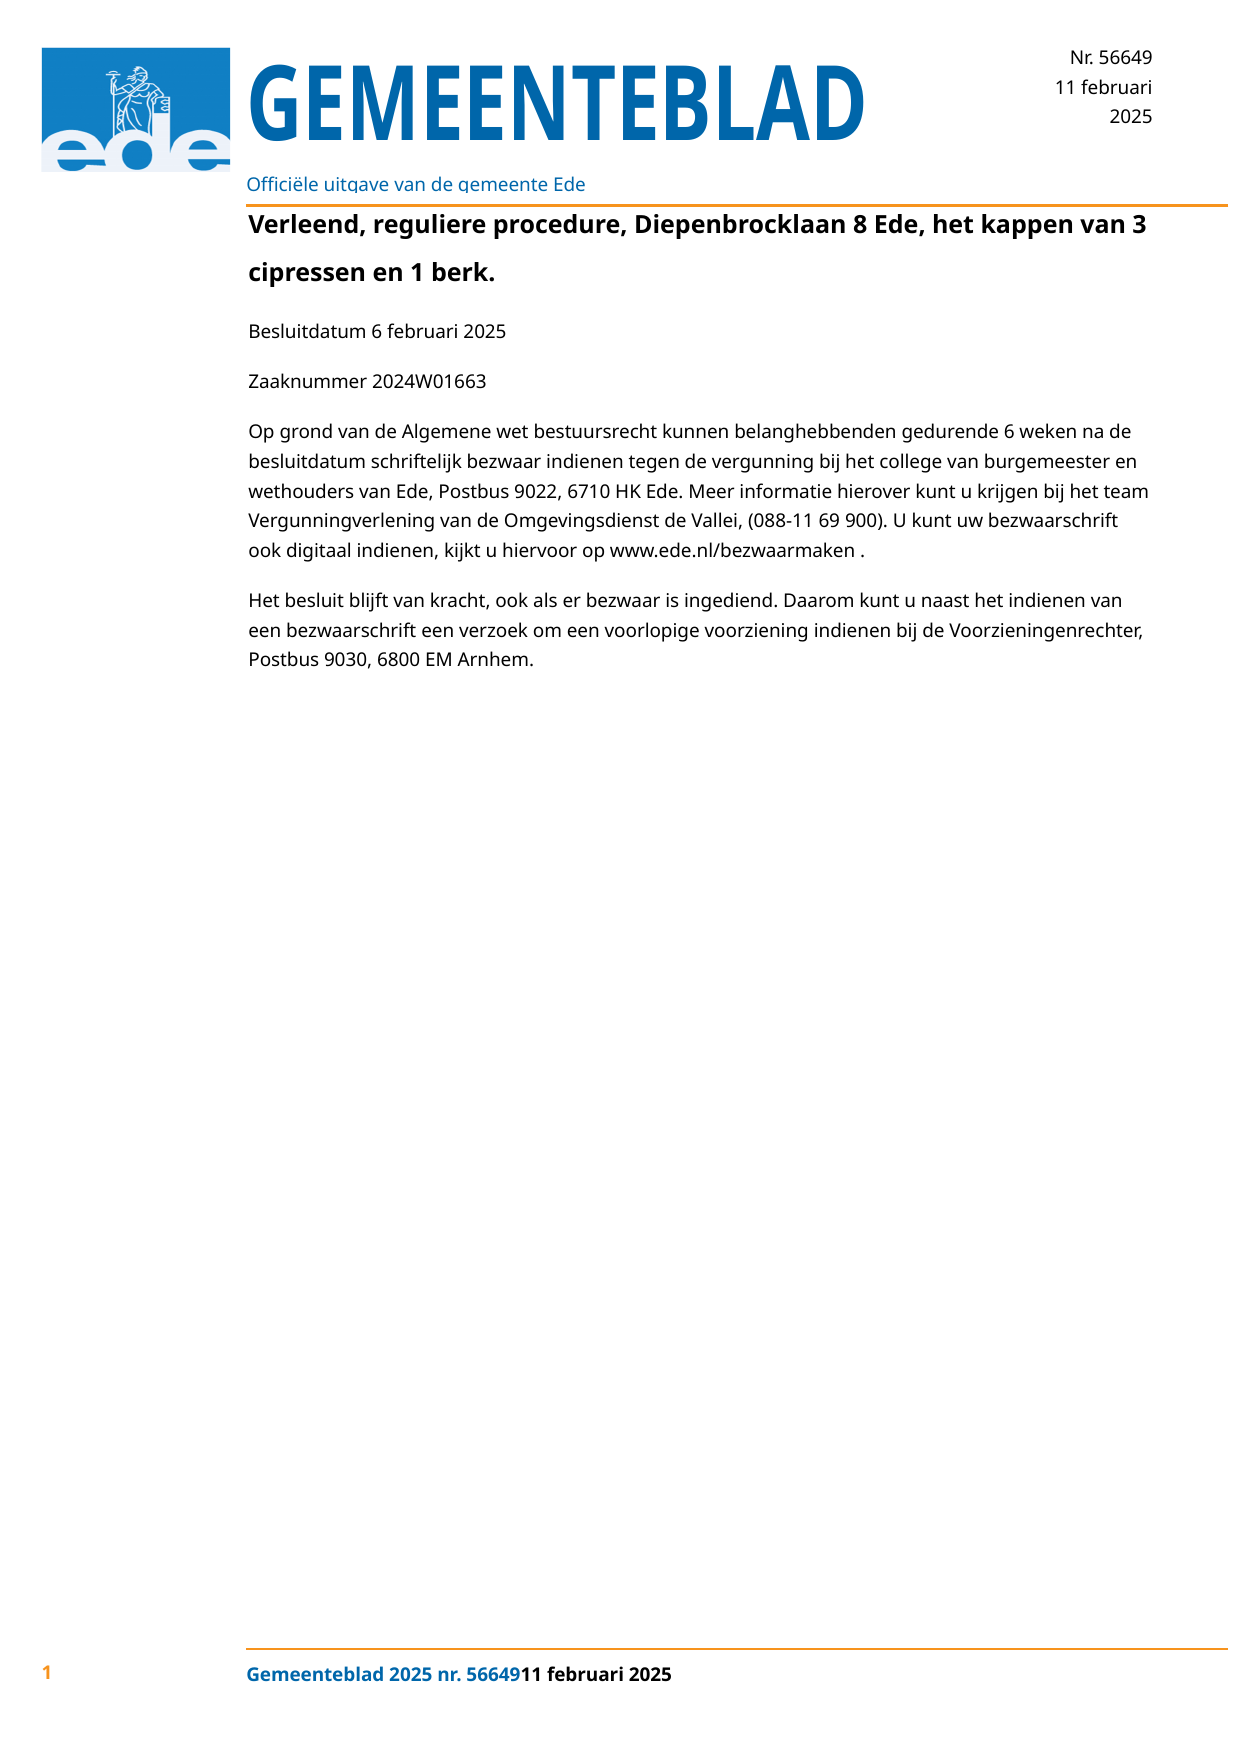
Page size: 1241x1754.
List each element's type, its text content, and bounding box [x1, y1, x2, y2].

text Verleend, reguliere procedure, Diepenbrocklaan 8 Ede, het kappen van 3 cipressen en 1 berk. [248, 207, 1152, 288]
text Zaaknummer 2024W01663 [248, 368, 1152, 394]
text Besluitdatum 6 februari 2025 [248, 318, 1152, 344]
text Op grond van de Algemene wet bestuursrecht kunnen belanghebbenden gedurende 6 weken na de besluitdatum schriftelijk bezwaar indienen tegen de vergunning bij het college van burgemeester en wethouders van Ede, Postbus 9022, 6710 HK Ede. Meer informatie hierover kunt u krijgen bij het team Vergunningverlening van de Omgevingsdienst de Vallei, (088-11 69 900). U kunt uw bezwaarschrift ook digitaal indienen, kijkt u hiervoor op www.ede.nl/bezwaarmaken . [248, 419, 1152, 563]
picture [41, 47, 231, 172]
text Het besluit blijft van kracht, ook als er bezwaar is ingediend. Daarom kunt u naast het indienen van een bezwaarschrift een verzoek om een voorlopige voorziening indienen bij de Voorzieningenrechter, Postbus 9030, 6800 EM Arnhem. [248, 587, 1152, 672]
